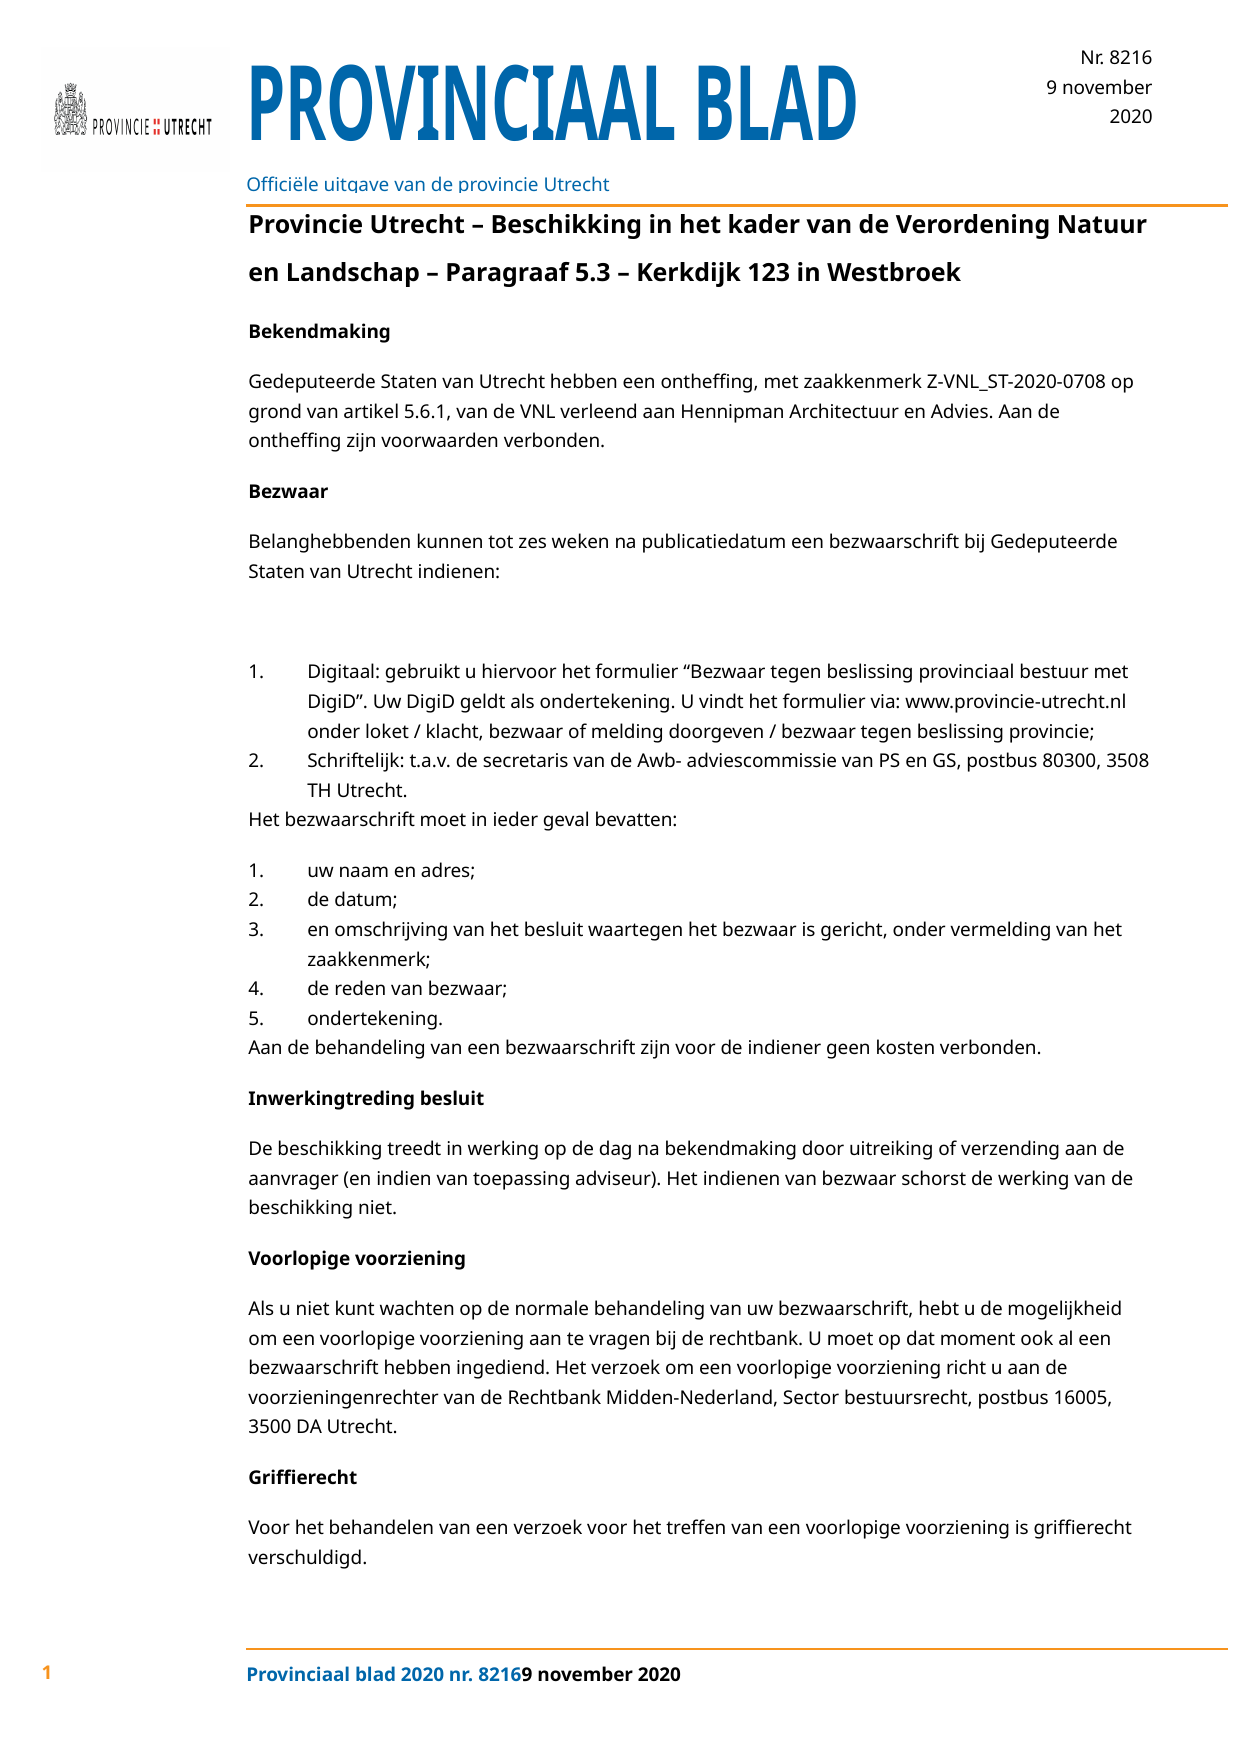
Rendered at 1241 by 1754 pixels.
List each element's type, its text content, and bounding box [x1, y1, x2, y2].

text Voor het behandelen van een verzoek voor het treffen van een voorlopige voorziening is griffierecht verschuldigd. [248, 1514, 1152, 1570]
text Provincie Utrecht – Beschikking in het kader van de Verordening Natuur en Landschap – Paragraaf 5.3 – Kerkdijk 123 in Westbroek [248, 207, 1152, 288]
list de datum; [248, 887, 1152, 912]
list Digitaal: gebruikt u hiervoor het formulier “Bezwaar tegen beslissing provinciaal bestuur met DigiD”. Uw DigiD geldt als ondertekening. U vindt het formulier via: www.provincie-utrecht.nl onder loket / klacht, bezwaar of melding doorgeven / bezwaar tegen beslissing provincie; [248, 659, 1152, 744]
text Het bezwaarschrift moet in ieder geval bevatten: [248, 807, 1152, 832]
list Schriftelijk: t.a.v. de secretaris van de Awb- adviescommissie van PS en GS, postbus 80300, 3508 TH Utrecht. [248, 747, 1152, 803]
list de reden van bezwaar; [248, 975, 1152, 1001]
text Bezwaar [248, 478, 1152, 504]
text Voorlopige voorziening [248, 1245, 1152, 1271]
picture [41, 47, 231, 172]
text De beschikking treedt in werking op de dag na bekendmaking door uitreiking of verzending aan de aanvrager (en indien van toepassing adviseur). Het indienen van bezwaar schorst de werking van de beschikking niet. [248, 1135, 1152, 1220]
text Belanghebbenden kunnen tot zes weken na publicatiedatum een bezwaarschrift bij Gedeputeerde Staten van Utrecht indienen: [248, 528, 1152, 584]
list uw naam en adres; [248, 857, 1152, 883]
list ondertekening. [248, 1005, 1152, 1031]
list en omschrijving van het besluit waartegen het bezwaar is gericht, onder vermelding van het zaakkenmerk; [248, 916, 1152, 972]
text Inwerkingtreding besluit [248, 1085, 1152, 1111]
text Bekendmaking [248, 318, 1152, 344]
text Als u niet kunt wachten op de normale behandeling van uw bezwaarschrift, hebt u de mogelijkheid om een voorlopige voorziening aan te vragen bij de rechtbank. U moet op dat moment ook al een bezwaarschrift hebben ingediend. Het verzoek om een voorlopige voorziening richt u aan de voorzieningenrechter van de Rechtbank Midden-Nederland, Sector bestuursrecht, postbus 16005, 3500 DA Utrecht. [248, 1295, 1152, 1439]
text Aan de behandeling van een bezwaarschrift zijn voor de indiener geen kosten verbonden. [248, 1034, 1152, 1060]
text Griffierecht [248, 1464, 1152, 1490]
text Gedeputeerde Staten van Utrecht hebben een ontheffing, met zaakkenmerk Z-VNL_ST-2020-0708 op grond van artikel 5.6.1, van de VNL verleend aan Hennipman Architectuur en Advies. Aan de ontheffing zijn voorwaarden verbonden. [248, 368, 1152, 453]
